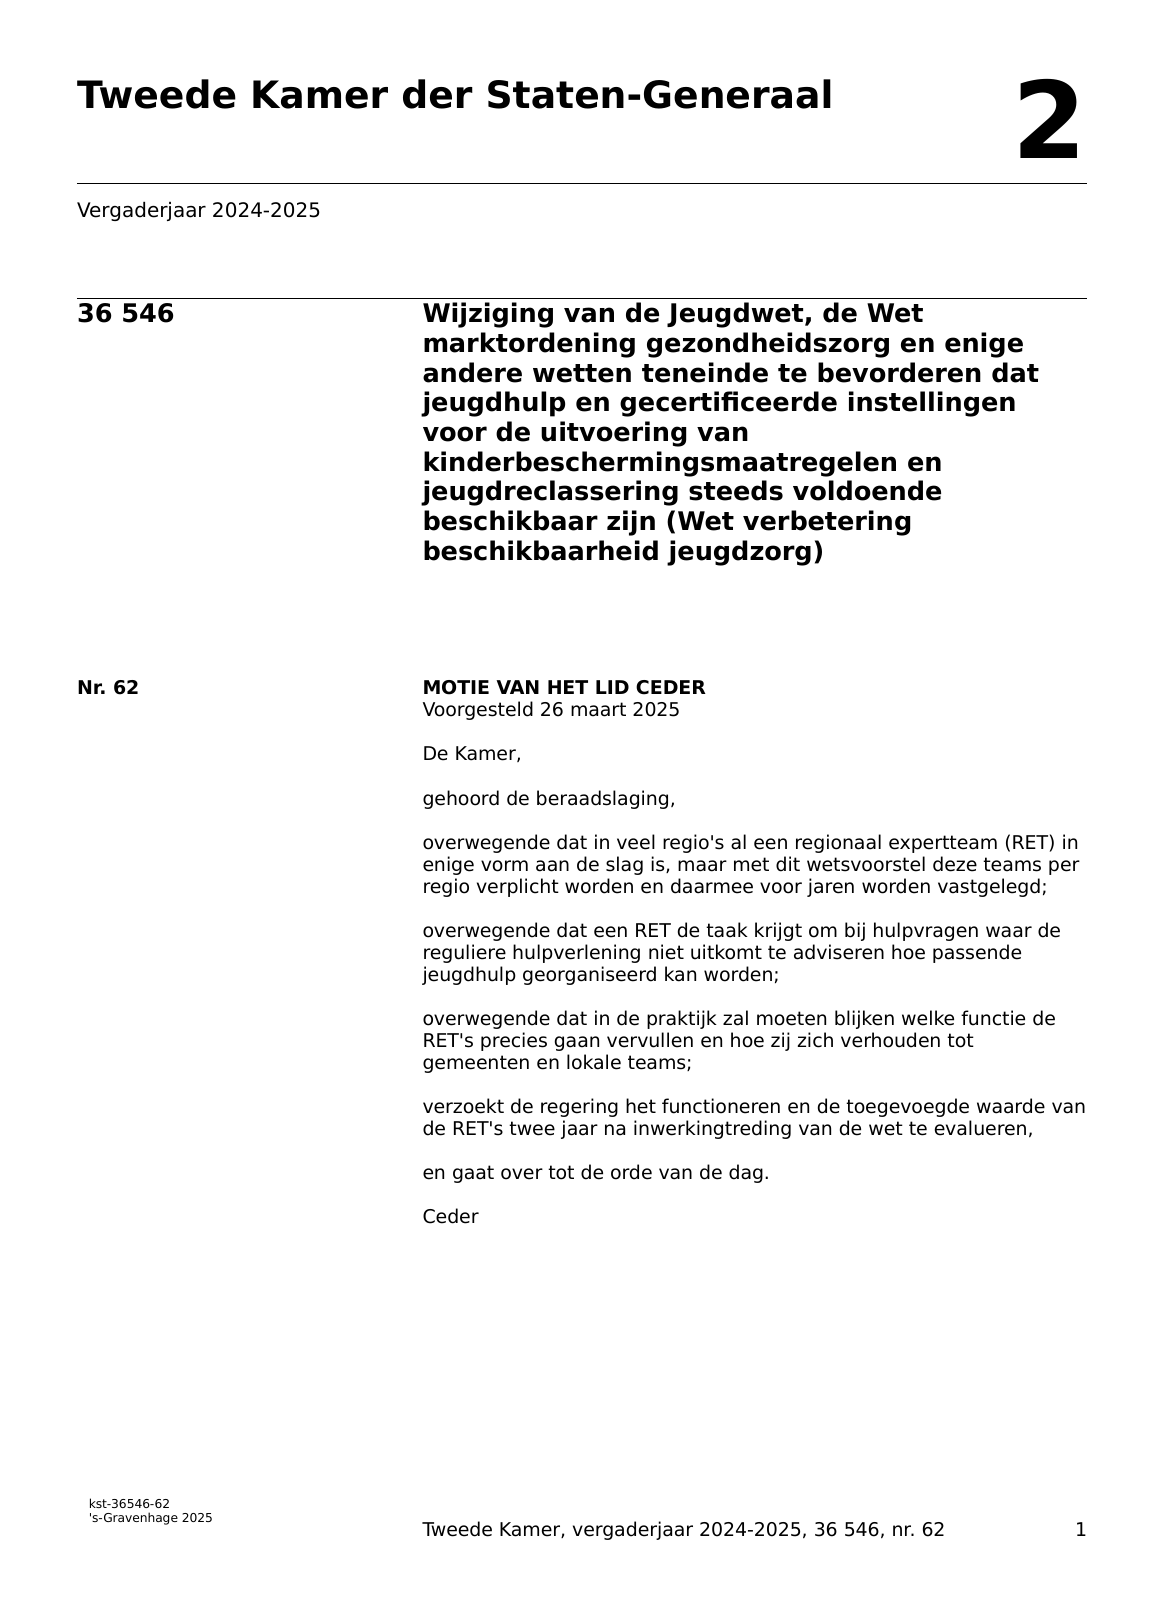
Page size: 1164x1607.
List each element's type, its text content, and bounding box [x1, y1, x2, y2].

text Voorgesteld 26 maart 2025 [422, 699, 1087, 721]
text De Kamer, [422, 743, 1087, 765]
text Ceder [422, 1206, 1087, 1228]
text overwegende dat in de praktijk zal moeten blijken welke functie de RET's precies gaan vervullen en hoe zij zich verhouden tot gemeenten en lokale teams; [422, 1008, 1087, 1074]
text en gaat over tot de orde van de dag. [422, 1162, 1087, 1184]
text kst-36546-62 [88, 1497, 323, 1511]
text gehoord de beraadslaging, [422, 787, 1087, 809]
text overwegende dat in veel regio's al een regionaal expertteam (RET) in enige vorm aan de slag is, maar met dit wetsvoorstel deze teams per regio verplicht worden en daarmee voor jaren worden vastgelegd; [422, 832, 1087, 898]
subtitle Nr. 62 MOTIE VAN HET LID CEDER [77, 677, 1087, 699]
text 's-Gravenhage 2025 [88, 1511, 323, 1525]
subtitle 36 546 Wijziging van de Jeugdwet, de Wet marktordening gezondheidszorg en enige andere wetten teneinde te bevorderen dat jeugdhulp en gecertificeerde instellingen voor de uitvoering van kinderbeschermingsmaatregelen en jeugdreclassering steeds voldoende beschikbaar zijn (Wet verbetering beschikbaarheid jeugdzorg) [77, 299, 1087, 566]
table_cell Vergaderjaar 2024-2025 [77, 184, 1087, 298]
text overwegende dat een RET de taak krijgt om bij hulpvragen waar de reguliere hulpverlening niet uitkomt te adviseren hoe passende jeugdhulp georganiseerd kan worden; [422, 920, 1087, 986]
text verzoekt de regering het functioneren en de toegevoegde waarde van de RET's twee jaar na inwerkingtreding van de wet te evalueren, [422, 1096, 1087, 1140]
table_header Tweede Kamer der Staten-Generaal [77, 59, 886, 183]
table_header 2 [886, 59, 1087, 183]
